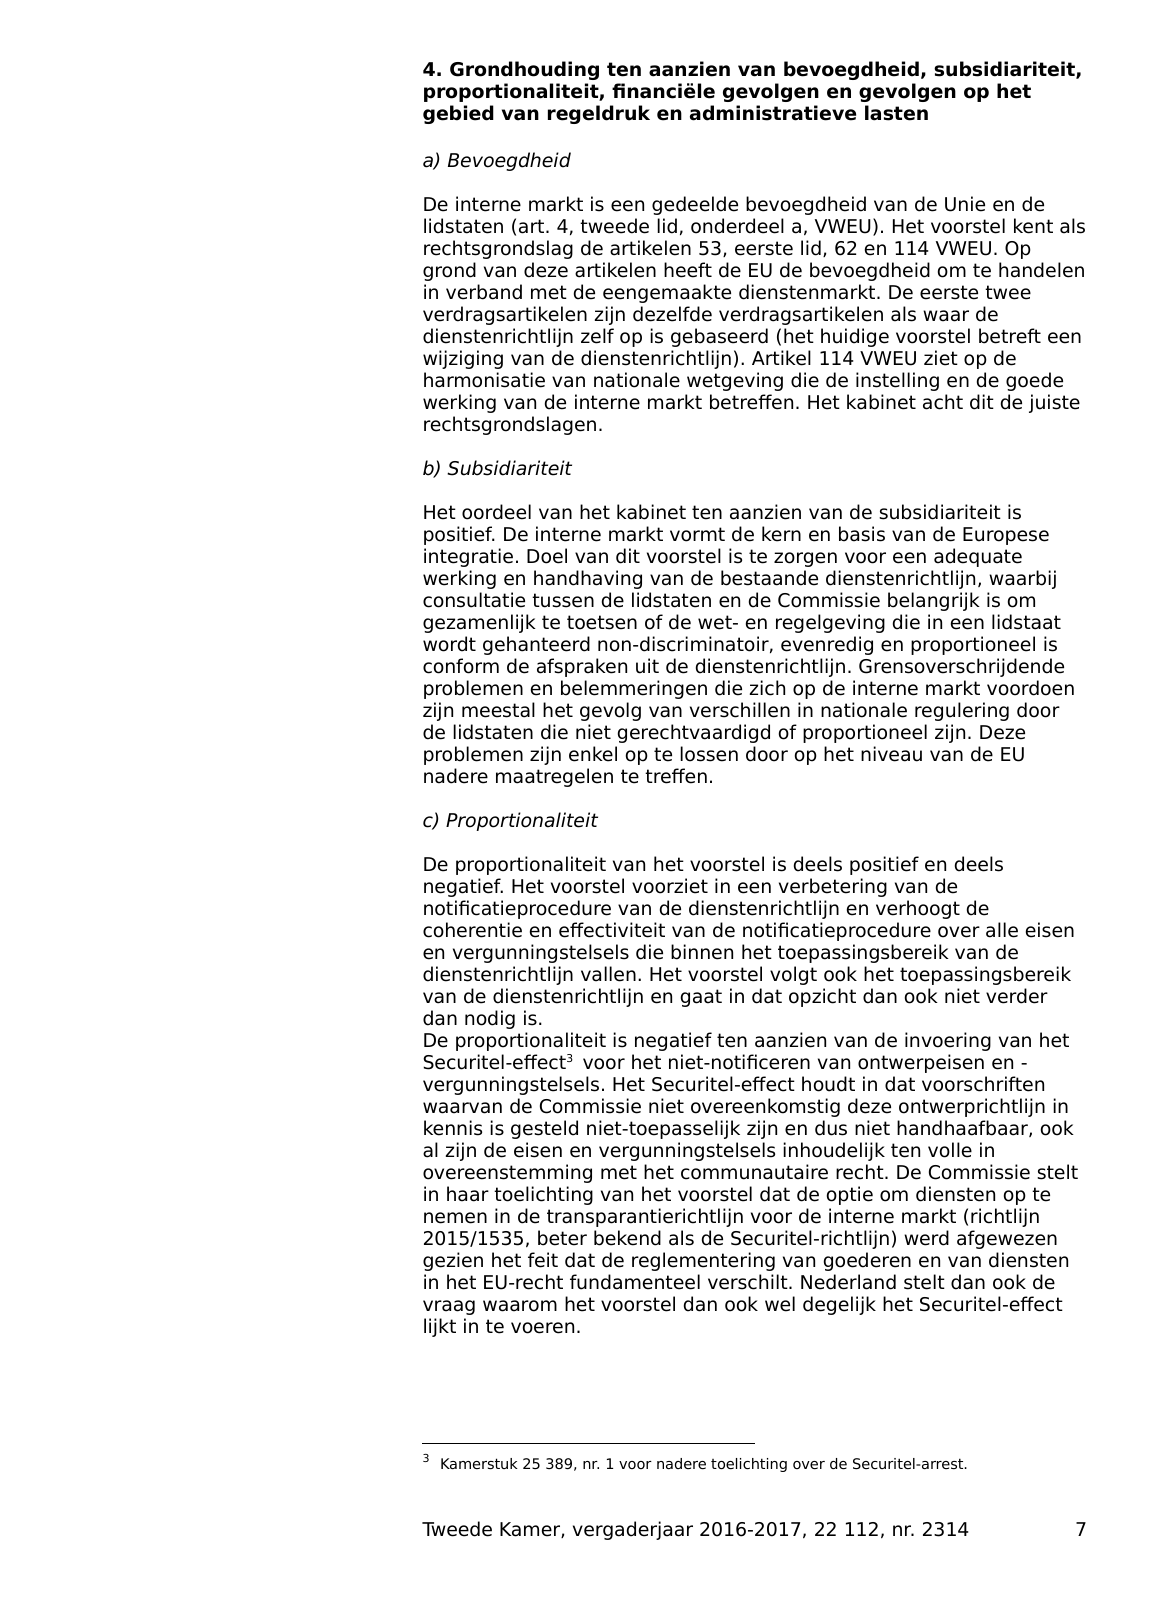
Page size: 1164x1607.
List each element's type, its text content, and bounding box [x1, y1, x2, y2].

text Het oordeel van het kabinet ten aanzien van de subsidiariteit is positief. De interne markt vormt de kern en basis van de Europese integratie. Doel van dit voorstel is te zorgen voor een adequate werking en handhaving van de bestaande dienstenrichtlijn, waarbij consultatie tussen de lidstaten en de Commissie belangrijk is om gezamenlijk te toetsen of de wet- en regelgeving die in een lidstaat wordt gehanteerd non-discriminatoir, evenredig en proportioneel is conform de afspraken uit de dienstenrichtlijn. Grensoverschrijdende problemen en belemmeringen die zich op de interne markt voordoen zijn meestal het gevolg van verschillen in nationale regulering door de lidstaten die niet gerechtvaardigd of proportioneel zijn. Deze problemen zijn enkel op te lossen door op het niveau van de EU nadere maatregelen te treffen. [422, 502, 1087, 788]
text Kamerstuk 25 389, nr. 1 voor nadere toelichting over de Securitel-arrest. [422, 1452, 1087, 1474]
subtitle 4. Grondhouding ten aanzien van bevoegdheid, subsidiariteit, proportionaliteit, financiële gevolgen en gevolgen op het gebied van regeldruk en administratieve lasten [422, 59, 1087, 125]
text De proportionaliteit is negatief ten aanzien van de invoering van het Securitel-effect voor het niet-notificeren van ontwerpeisen en -vergunningstelsels. Het Securitel-effect houdt in dat voorschriften waarvan de Commissie niet overeenkomstig deze ontwerprichtlijn in kennis is gesteld niet-toepasselijk zijn en dus niet handhaafbaar, ook al zijn de eisen en vergunningstelsels inhoudelijk ten volle in overeenstemming met het communautaire recht. De Commissie stelt in haar toelichting van het voorstel dat de optie om diensten op te nemen in de transparantierichtlijn voor de interne markt (richtlijn 2015/1535, beter bekend als de Securitel-richtlijn) werd afgewezen gezien het feit dat de reglementering van goederen en van diensten in het EU-recht fundamenteel verschilt. Nederland stelt dan ook de vraag waarom het voorstel dan ook wel degelijk het Securitel-effect lijkt in te voeren. [422, 1030, 1087, 1338]
text De proportionaliteit van het voorstel is deels positief en deels negatief. Het voorstel voorziet in een verbetering van de notificatieprocedure van de dienstenrichtlijn en verhoogt de coherentie en effectiviteit van de notificatieprocedure over alle eisen en vergunningstelsels die binnen het toepassingsbereik van de dienstenrichtlijn vallen. Het voorstel volgt ook het toepassingsbereik van de dienstenrichtlijn en gaat in dat opzicht dan ook niet verder dan nodig is. [422, 854, 1087, 1030]
subtitle c) Proportionaliteit [422, 810, 1087, 832]
subtitle b) Subsidiariteit [422, 458, 1087, 480]
text De interne markt is een gedeelde bevoegdheid van de Unie en de lidstaten (art. 4, tweede lid, onderdeel a, VWEU). Het voorstel kent als rechtsgrondslag de artikelen 53, eerste lid, 62 en 114 VWEU. Op grond van deze artikelen heeft de EU de bevoegdheid om te handelen in verband met de eengemaakte dienstenmarkt. De eerste twee verdragsartikelen zijn dezelfde verdragsartikelen als waar de dienstenrichtlijn zelf op is gebaseerd (het huidige voorstel betreft een wijziging van de dienstenrichtlijn). Artikel 114 VWEU ziet op de harmonisatie van nationale wetgeving die de instelling en de goede werking van de interne markt betreffen. Het kabinet acht dit de juiste rechtsgrondslagen. [422, 194, 1087, 436]
subtitle a) Bevoegdheid [422, 150, 1087, 172]
